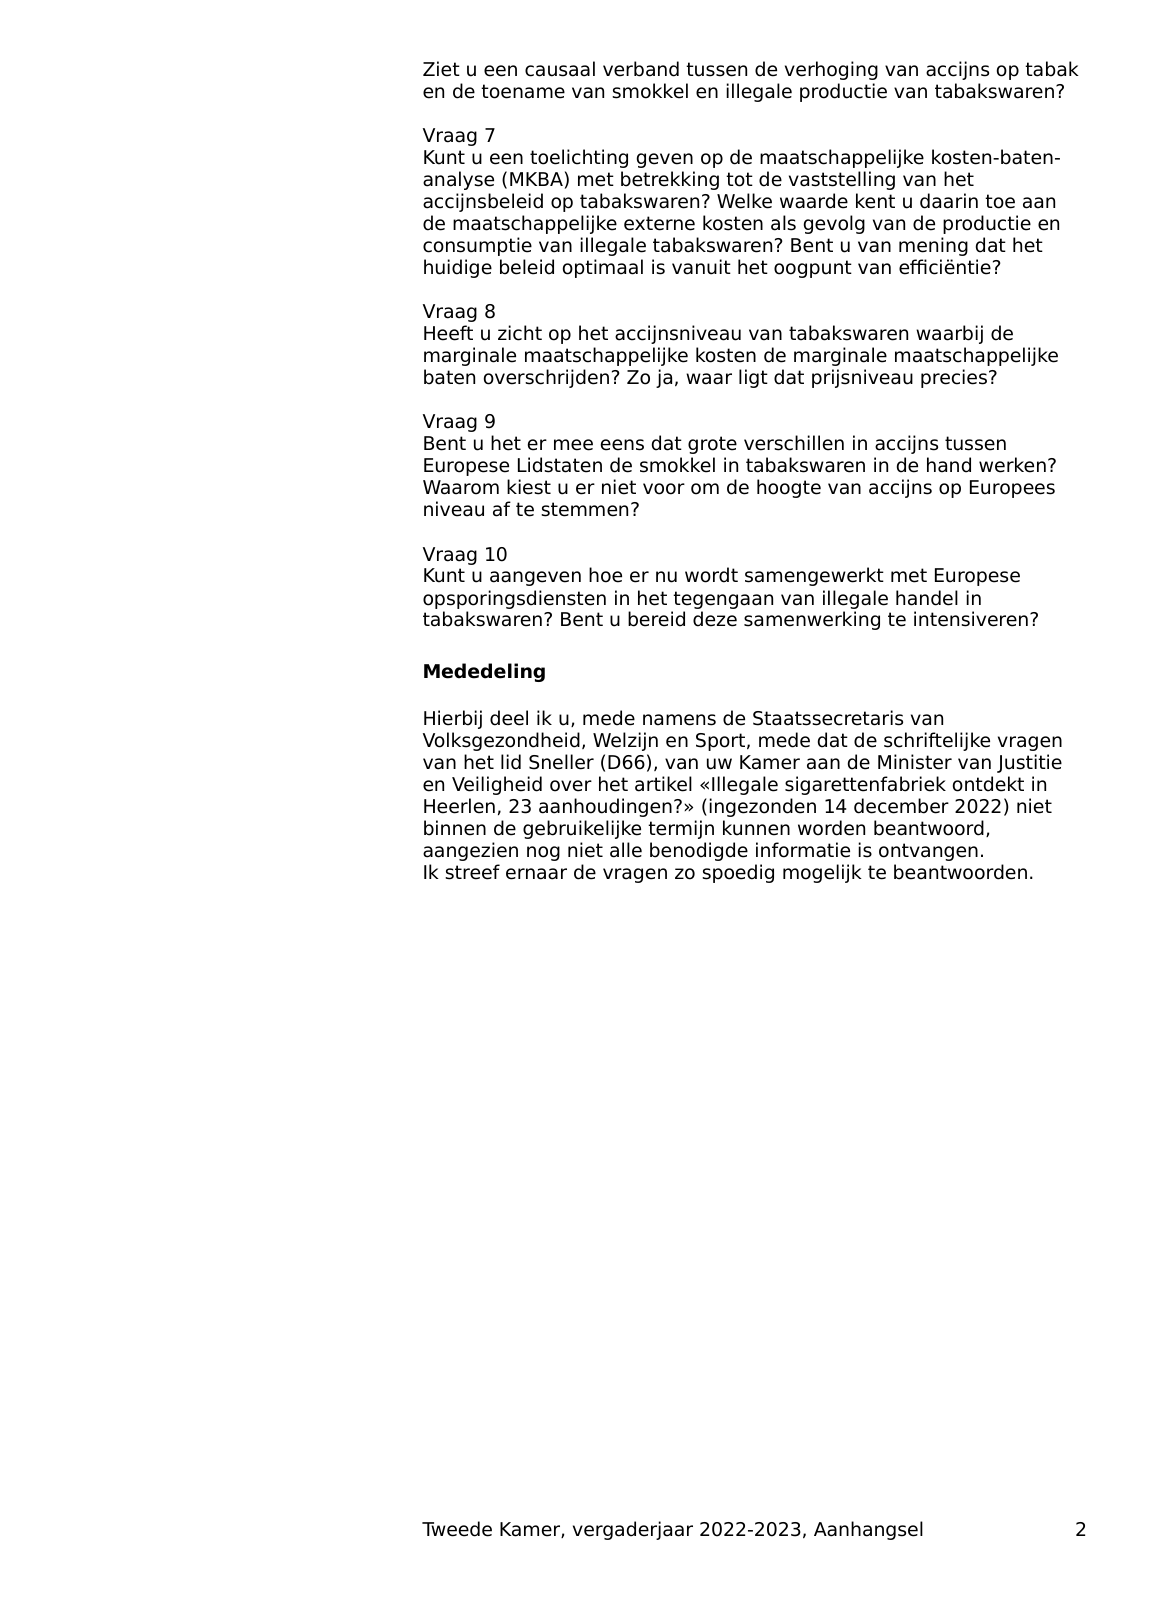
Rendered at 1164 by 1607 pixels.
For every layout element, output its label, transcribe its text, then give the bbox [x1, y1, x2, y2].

text Vraag 9 [422, 411, 1087, 433]
text Hierbij deel ik u, mede namens de Staatssecretaris van Volksgezondheid, Welzijn en Sport, mede dat de schriftelijke vragen van het lid Sneller (D66), van uw Kamer aan de Minister van Justitie en Veiligheid over het artikel «Illegale sigarettenfabriek ontdekt in Heerlen, 23 aanhoudingen?» (ingezonden 14 december 2022) niet binnen de gebruikelijke termijn kunnen worden beantwoord, aangezien nog niet alle benodigde informatie is ontvangen. [422, 708, 1087, 862]
text Ziet u een causaal verband tussen de verhoging van accijns op tabak en de toename van smokkel en illegale productie van tabakswaren? [422, 59, 1087, 103]
text Vraag 8 [422, 301, 1087, 323]
text Vraag 7 [422, 125, 1087, 147]
text Bent u het er mee eens dat grote verschillen in accijns tussen Europese Lidstaten de smokkel in tabakswaren in de hand werken? Waarom kiest u er niet voor om de hoogte van accijns op Europees niveau af te stemmen? [422, 433, 1087, 521]
text Ik streef ernaar de vragen zo spoedig mogelijk te beantwoorden. [422, 862, 1087, 884]
text Vraag 10 [422, 543, 1087, 565]
text Kunt u een toelichting geven op de maatschappelijke kosten-baten-analyse (MKBA) met betrekking tot de vaststelling van het accijnsbeleid op tabakswaren? Welke waarde kent u daarin toe aan de maatschappelijke externe kosten als gevolg van de productie en consumptie van illegale tabakswaren? Bent u van mening dat het huidige beleid optimaal is vanuit het oogpunt van efficiëntie? [422, 147, 1087, 279]
subtitle Mededeling [422, 661, 1087, 683]
text Kunt u aangeven hoe er nu wordt samengewerkt met Europese opsporingsdiensten in het tegengaan van illegale handel in tabakswaren? Bent u bereid deze samenwerking te intensiveren? [422, 565, 1087, 631]
text Heeft u zicht op het accijnsniveau van tabakswaren waarbij de marginale maatschappelijke kosten de marginale maatschappelijke baten overschrijden? Zo ja, waar ligt dat prijsniveau precies? [422, 323, 1087, 389]
